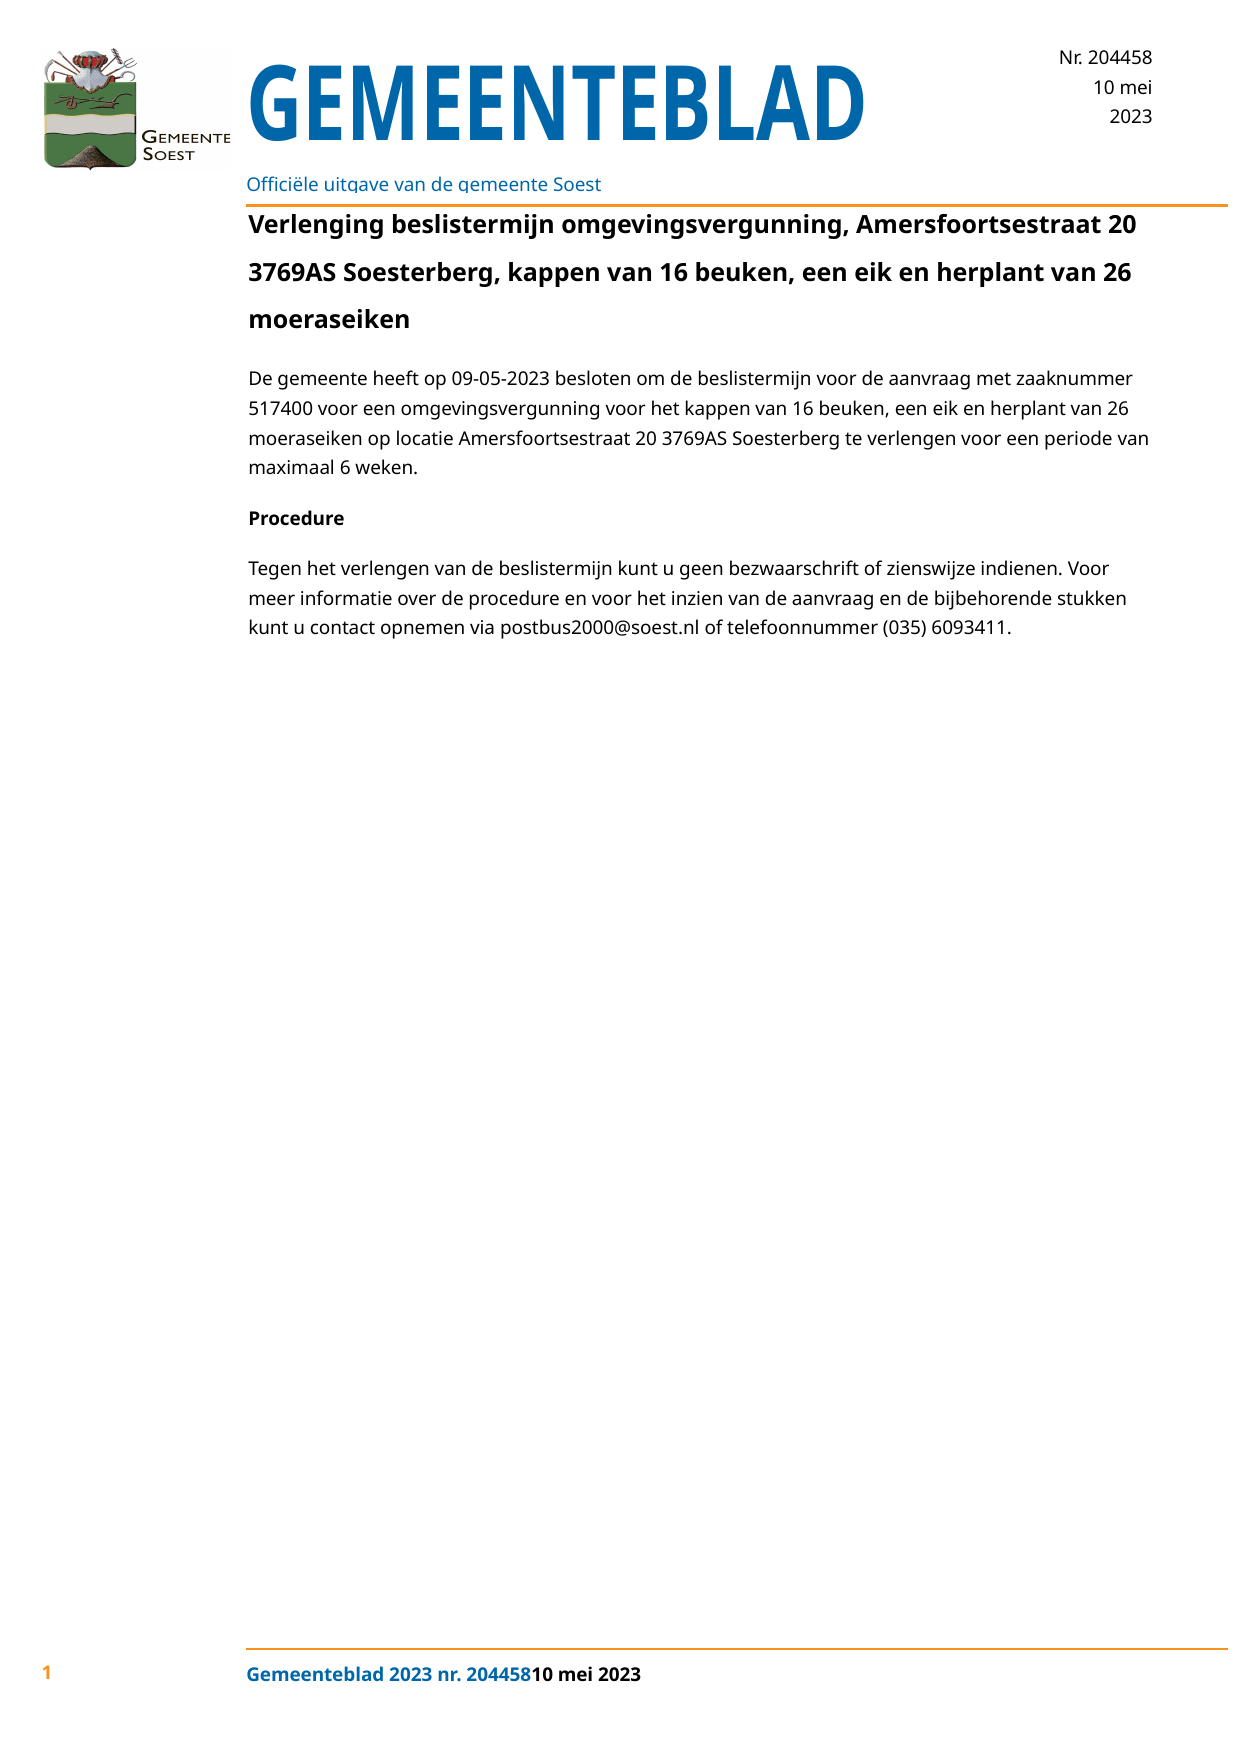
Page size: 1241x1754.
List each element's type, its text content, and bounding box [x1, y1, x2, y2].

text Procedure [248, 505, 1152, 530]
text Verlenging beslistermijn omgevingsvergunning, Amersfoortsestraat 20 3769AS Soesterberg, kappen van 16 beuken, een eik en herplant van 26 moeraseiken [248, 207, 1152, 336]
picture [41, 47, 231, 172]
text De gemeente heeft op 09-05-2023 besloten om de beslistermijn voor de aanvraag met zaaknummer 517400 voor een omgevingsvergunning voor het kappen van 16 beuken, een eik en herplant van 26 moeraseiken op locatie Amersfoortsestraat 20 3769AS Soesterberg te verlengen voor een periode van maximaal 6 weken. [248, 366, 1152, 480]
text Tegen het verlengen van de beslistermijn kunt u geen bezwaarschrift of zienswijze indienen. Voor meer informatie over de procedure en voor het inzien van de aanvraag en de bijbehorende stukken kunt u contact opnemen via postbus2000@soest.nl of telefoonnummer (035) 6093411. [248, 555, 1152, 640]
